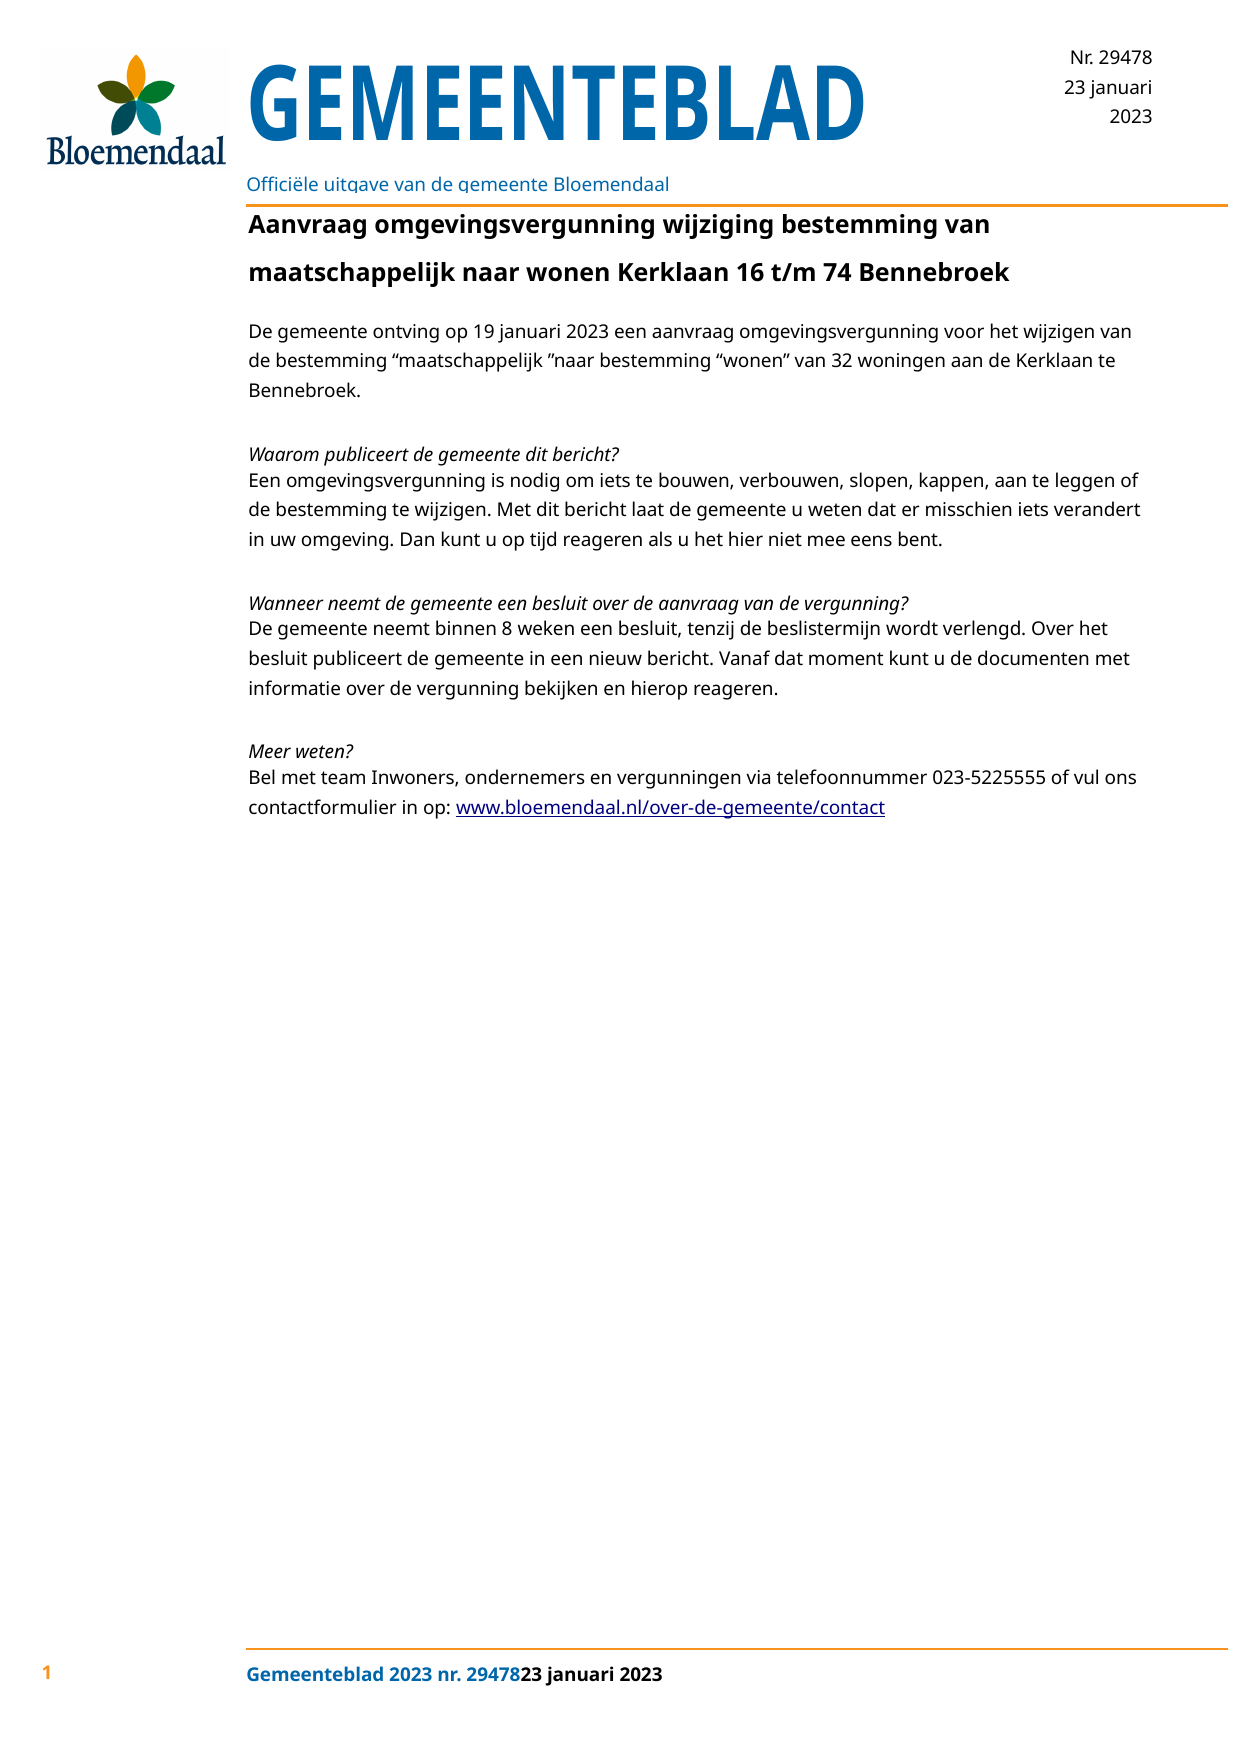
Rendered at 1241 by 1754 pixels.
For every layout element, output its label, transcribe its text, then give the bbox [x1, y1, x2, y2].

text Aanvraag omgevingsvergunning wijziging bestemming van maatschappelijk naar wonen Kerklaan 16 t/m 74 Bennebroek [248, 207, 1152, 288]
picture [41, 47, 231, 172]
text De gemeente neemt binnen 8 weken een besluit, tenzij de beslistermijn wordt verlengd. Over het besluit publiceert de gemeente in een nieuw bericht. Vanaf dat moment kunt u de documenten met informatie over de vergunning bekijken en hierop reageren. [248, 616, 1152, 701]
text Waarom publiceert de gemeente dit bericht? [248, 441, 1152, 467]
text De gemeente ontving op 19 januari 2023 een aanvraag omgevingsvergunning voor het wijzigen van de bestemming “maatschappelijk ”naar bestemming “wonen” van 32 woningen aan de Kerklaan te Bennebroek. [248, 318, 1152, 403]
text Bel met team Inwoners, ondernemers en vergunningen via telefoonnummer 023-5225555 of vul ons contactformulier in op: www.bloemendaal.nl/over-de-gemeente/contact [248, 764, 1152, 820]
text Een omgevingsvergunning is nodig om iets te bouwen, verbouwen, slopen, kappen, aan te leggen of de bestemming te wijzigen. Met dit bericht laat de gemeente u weten dat er misschien iets verandert in uw omgeving. Dan kunt u op tijd reageren als u het hier niet mee eens bent. [248, 467, 1152, 552]
text Meer weten? [248, 739, 1152, 764]
text Wanneer neemt de gemeente een besluit over de aanvraag van de vergunning? [248, 590, 1152, 616]
